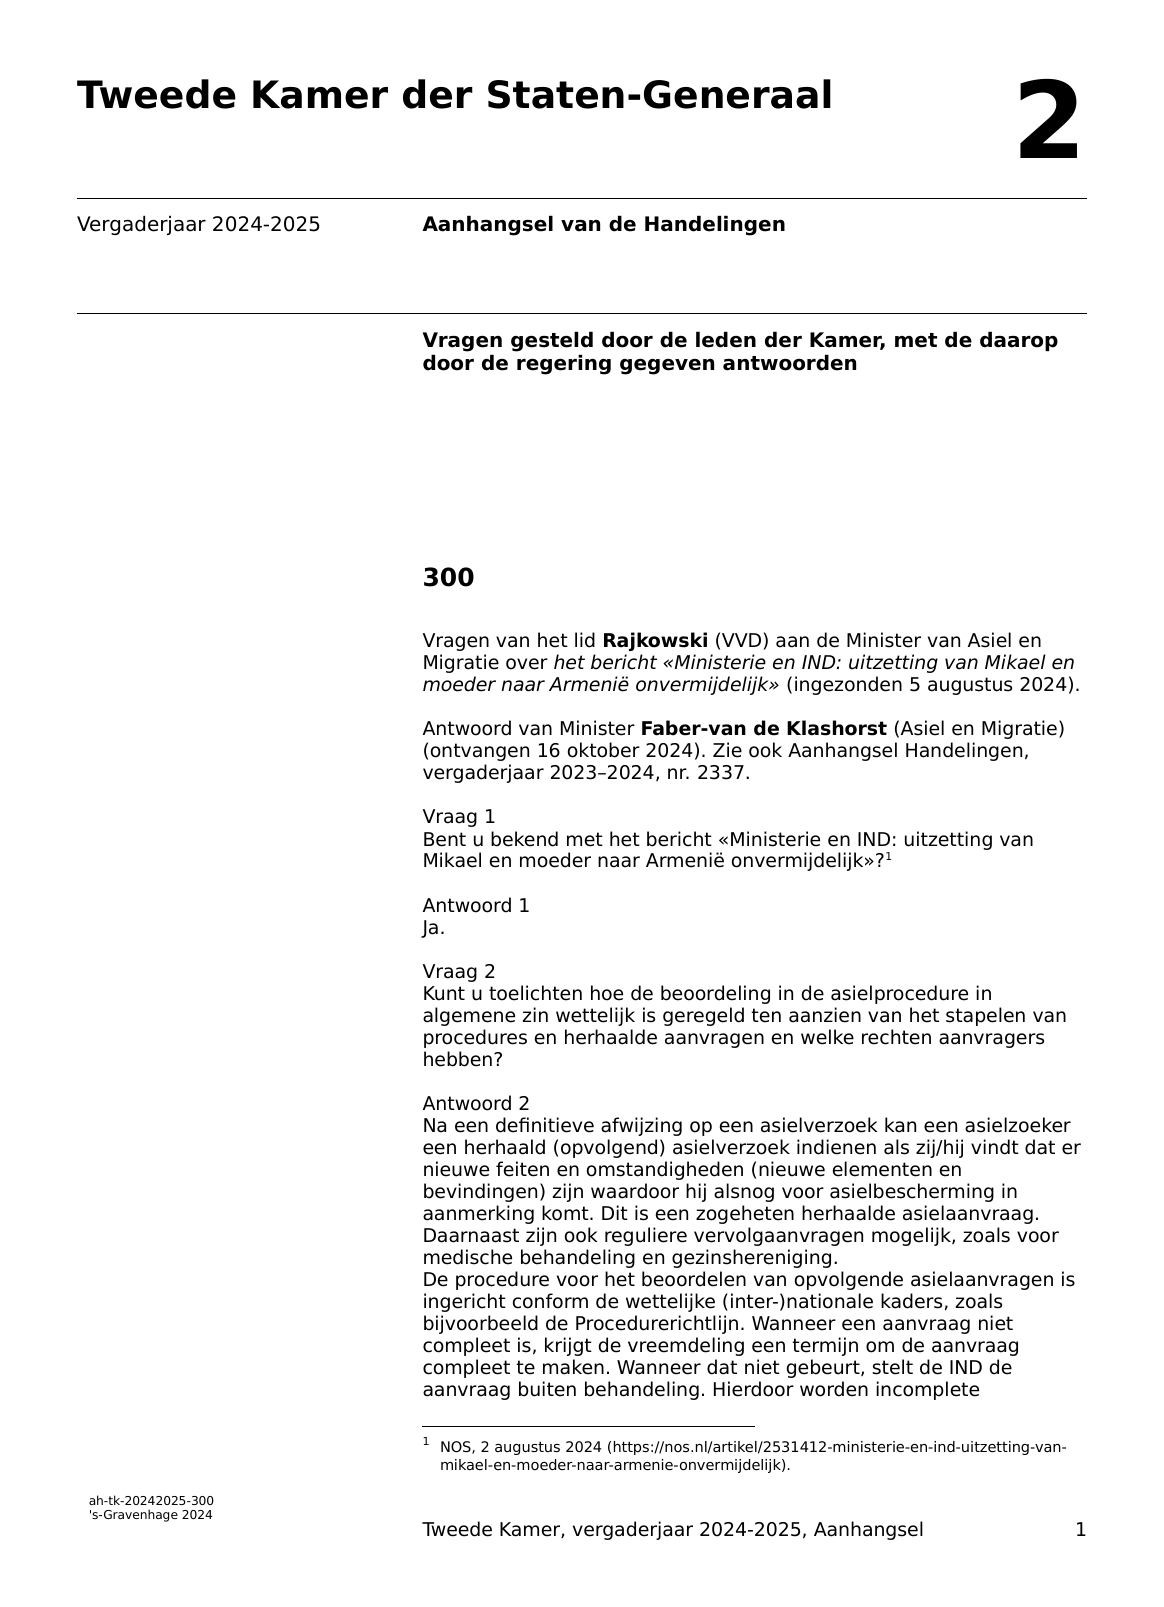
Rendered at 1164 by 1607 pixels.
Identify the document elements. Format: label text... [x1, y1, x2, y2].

table_cell Vragen gesteld door de leden der Kamer, met de daarop door de regering gegeven antwoorden [422, 314, 1087, 375]
text Vraag 1 [422, 806, 1087, 828]
text Kunt u toelichten hoe de beoordeling in de asielprocedure in algemene zin wettelijk is geregeld ten aanzien van het stapelen van procedures en herhaalde aanvragen en welke rechten aanvragers hebben? [422, 983, 1087, 1071]
text Antwoord 1 [422, 894, 1087, 917]
text 300 [422, 563, 1087, 592]
text Antwoord van Minister Faber-van de Klashorst (Asiel en Migratie) (ontvangen 16 oktober 2024). Zie ook Aanhangsel Handelingen, vergaderjaar 2023–2024, nr. 2337. [422, 718, 1087, 784]
table_cell Vergaderjaar 2024-2025 [77, 199, 422, 313]
text NOS, 2 augustus 2024 (https://nos.nl/artikel/2531412-ministerie-en-ind-uitzetting-van-mikael-en-moeder-naar-armenie-onvermijdelijk). [422, 1435, 1087, 1474]
text Na een definitieve afwijzing op een asielverzoek kan een asielzoeker een herhaald (opvolgend) asielverzoek indienen als zij/hij vindt dat er nieuwe feiten en omstandigheden (nieuwe elementen en bevindingen) zijn waardoor hij alsnog voor asielbescherming in aanmerking komt. Dit is een zogeheten herhaalde asielaanvraag. Daarnaast zijn ook reguliere vervolgaanvragen mogelijk, zoals voor medische behandeling en gezinshereniging. [422, 1115, 1087, 1269]
table_header 2 [886, 59, 1087, 198]
table_cell Aanhangsel van de Handelingen [422, 199, 1087, 313]
table_header Tweede Kamer der Staten-Generaal [77, 59, 886, 198]
text 's-Gravenhage 2024 [88, 1508, 323, 1522]
text De procedure voor het beoordelen van opvolgende asielaanvragen is ingericht conform de wettelijke (inter-)nationale kaders, zoals bijvoorbeeld de Procedurerichtlijn. Wanneer een aanvraag niet compleet is, krijgt de vreemdeling een termijn om de aanvraag compleet te maken. Wanneer dat niet gebeurt, stelt de IND de aanvraag buiten behandeling. Hierdoor worden incomplete [422, 1269, 1087, 1401]
text Ja. [422, 917, 1087, 938]
text Vragen van het lid Rajkowski (VVD) aan de Minister van Asiel en Migratie over het bericht «Ministerie en IND: uitzetting van Mikael en moeder naar Armenië onvermijdelijk» (ingezonden 5 augustus 2024). [422, 630, 1087, 696]
text Vraag 2 [422, 961, 1087, 983]
text ah-tk-20242025-300 [88, 1494, 323, 1508]
text Antwoord 2 [422, 1093, 1087, 1115]
table_cell [77, 314, 422, 375]
text Bent u bekend met het bericht «Ministerie en IND: uitzetting van Mikael en moeder naar Armenië onvermijdelijk»? [422, 828, 1087, 872]
